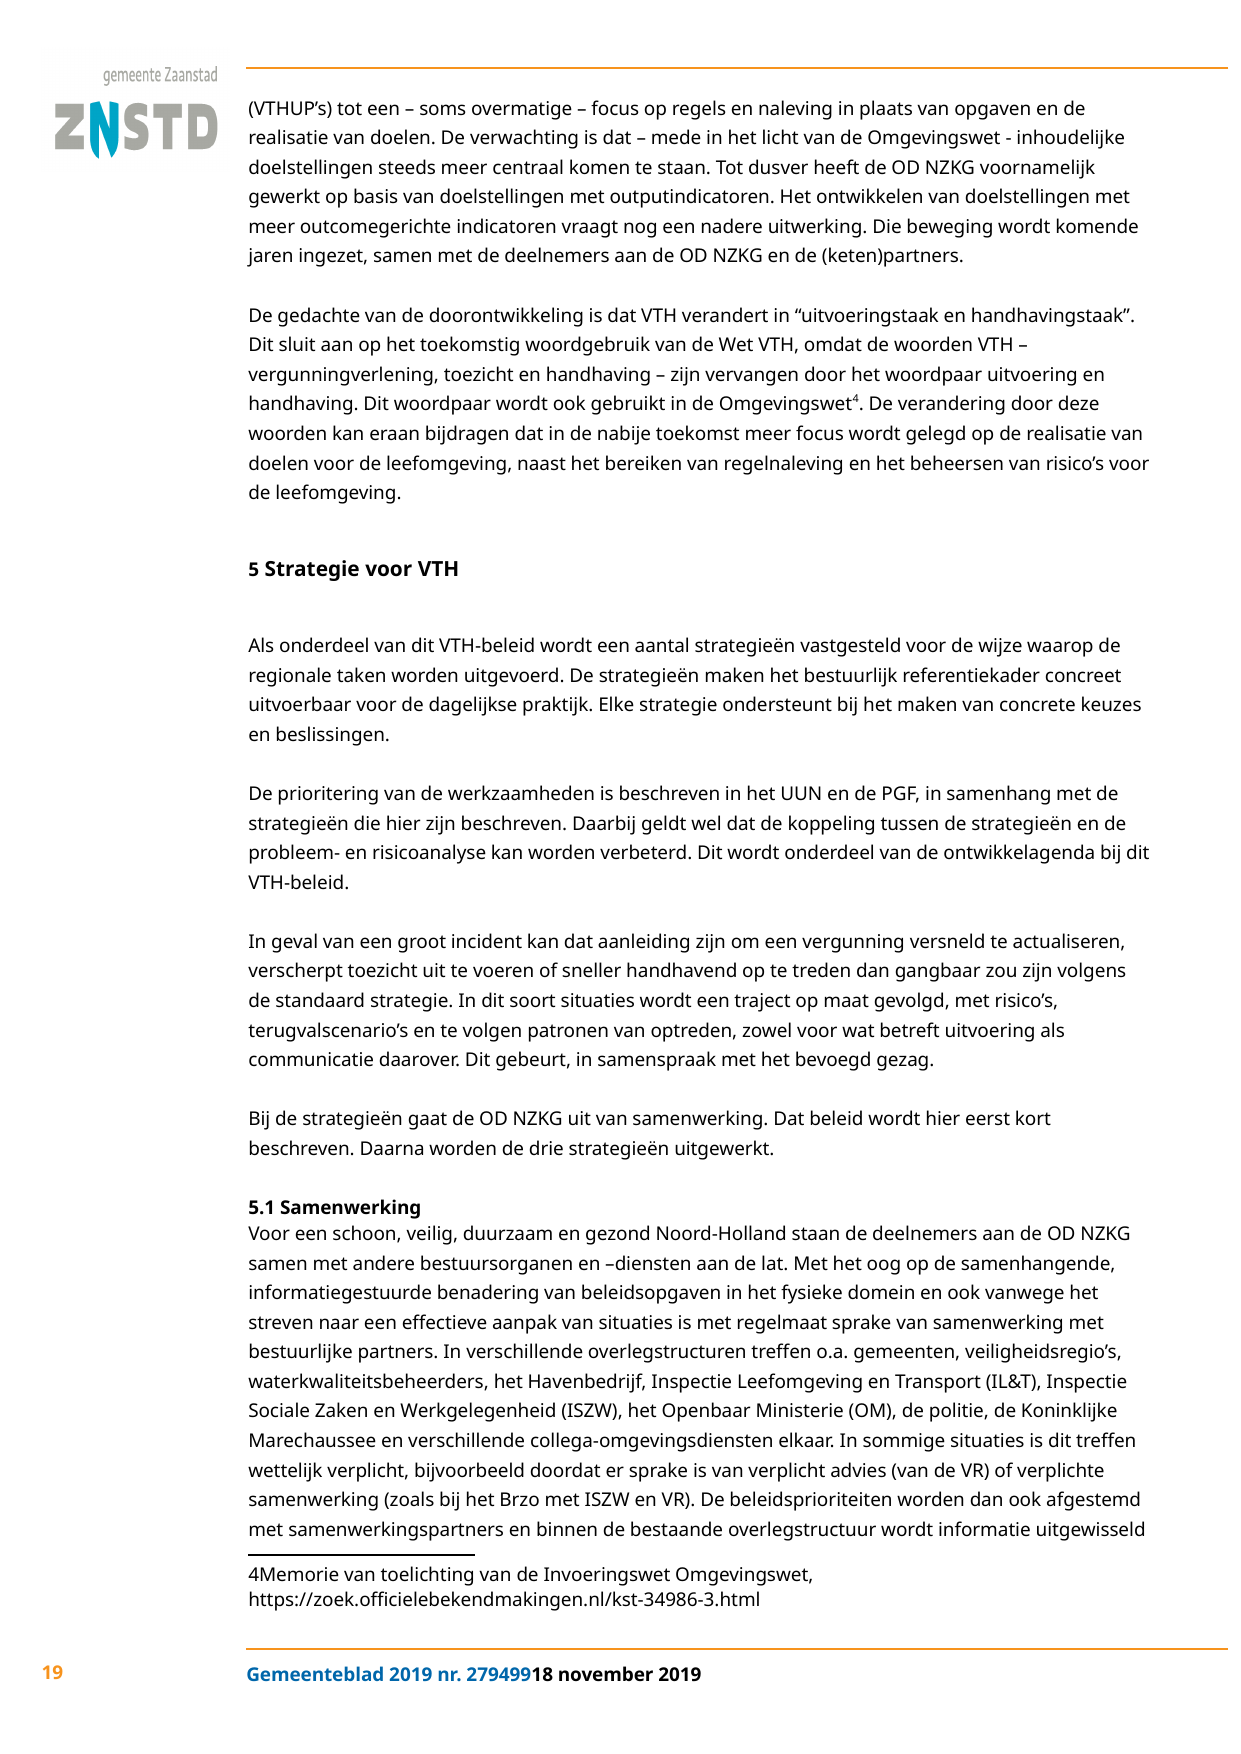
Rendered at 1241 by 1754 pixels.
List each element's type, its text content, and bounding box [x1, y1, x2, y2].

text 5.1 Samenwerking [248, 1194, 1152, 1220]
text Bij de strategieën gaat de OD NZKG uit van samenwerking. Dat beleid wordt hier eerst kort beschreven. Daarna worden de drie strategieën uitgewerkt. [248, 1106, 1152, 1161]
text Memorie van toelichting van de Invoeringswet Omgevingswet, https://zoek.officielebekendmakingen.nl/kst-34986-3.html [248, 1561, 1152, 1612]
text (VTHUP’s) tot een – soms overmatige – focus op regels en naleving in plaats van opgaven en de realisatie van doelen. De verwachting is dat – mede in het licht van de Omgevingswet - inhoudelijke doelstellingen steeds meer centraal komen te staan. Tot dusver heeft de OD NZKG voornamelijk gewerkt op basis van doelstellingen met outputindicatoren. Het ontwikkelen van doelstellingen met meer outcomegerichte indicatoren vraagt nog een nadere uitwerking. Die beweging wordt komende jaren ingezet, samen met de deelnemers aan de OD NZKG en de (keten)partners. [248, 95, 1152, 268]
text 5 Strategie voor VTH [248, 554, 1152, 583]
picture [41, 47, 231, 172]
text In geval van een groot incident kan dat aanleiding zijn om een vergunning versneld te actualiseren, verscherpt toezicht uit te voeren of sneller handhavend op te treden dan gangbaar zou zijn volgens de standaard strategie. In dit soort situaties wordt een traject op maat gevolgd, met risico’s, terugvalscenario’s en te volgen patronen van optreden, zowel voor wat betreft uitvoering als communicatie daarover. Dit gebeurt, in samenspraak met het bevoegd gezag. [248, 928, 1152, 1072]
text Voor een schoon, veilig, duurzaam en gezond Noord-Holland staan de deelnemers aan de OD NZKG samen met andere bestuursorganen en –diensten aan de lat. Met het oog op de samenhangende, informatiegestuurde benadering van beleidsopgaven in het fysieke domein en ook vanwege het streven naar een effectieve aanpak van situaties is met regelmaat sprake van samenwerking met bestuurlijke partners. In verschillende overlegstructuren treffen o.a. gemeenten, veiligheidsregio’s, waterkwaliteitsbeheerders, het Havenbedrijf, Inspectie Leefomgeving en Transport (IL&T), Inspectie Sociale Zaken en Werkgelegenheid (ISZW), het Openbaar Ministerie (OM), de politie, de Koninklijke Marechaussee en verschillende collega-omgevingsdiensten elkaar. In sommige situaties is dit treffen wettelijk verplicht, bijvoorbeeld doordat er sprake is van verplicht advies (van de VR) of verplichte samenwerking (zoals bij het Brzo met ISZW en VR). De beleidsprioriteiten worden dan ook afgestemd met samenwerkingspartners en binnen de bestaande overlegstructuur wordt informatie uitgewisseld [248, 1220, 1152, 1542]
text Als onderdeel van dit VTH-beleid wordt een aantal strategieën vastgesteld voor de wijze waarop de regionale taken worden uitgevoerd. De strategieën maken het bestuurlijk referentiekader concreet uitvoerbaar voor de dagelijkse praktijk. Elke strategie ondersteunt bij het maken van concrete keuzes en beslissingen. [248, 632, 1152, 747]
text De gedachte van de doorontwikkeling is dat VTH verandert in “uitvoeringstaak en handhavingstaak”. Dit sluit aan op het toekomstig woordgebruik van de Wet VTH, omdat de woorden VTH – vergunningverlening, toezicht en handhaving – zijn vervangen door het woordpaar uitvoering en handhaving. Dit woordpaar wordt ook gebruikt in de Omgevingswet. De verandering door deze woorden kan eraan bijdragen dat in de nabije toekomst meer focus wordt gelegd op de realisatie van doelen voor de leefomgeving, naast het bereiken van regelnaleving en het beheersen van risico’s voor de leefomgeving. [248, 302, 1152, 505]
text De prioritering van de werkzaamheden is beschreven in het UUN en de PGF, in samenhang met de strategieën die hier zijn beschreven. Daarbij geldt wel dat de koppeling tussen de strategieën en de probleem- en risicoanalyse kan worden verbeterd. Dit wordt onderdeel van de ontwikkelagenda bij dit VTH-beleid. [248, 780, 1152, 895]
